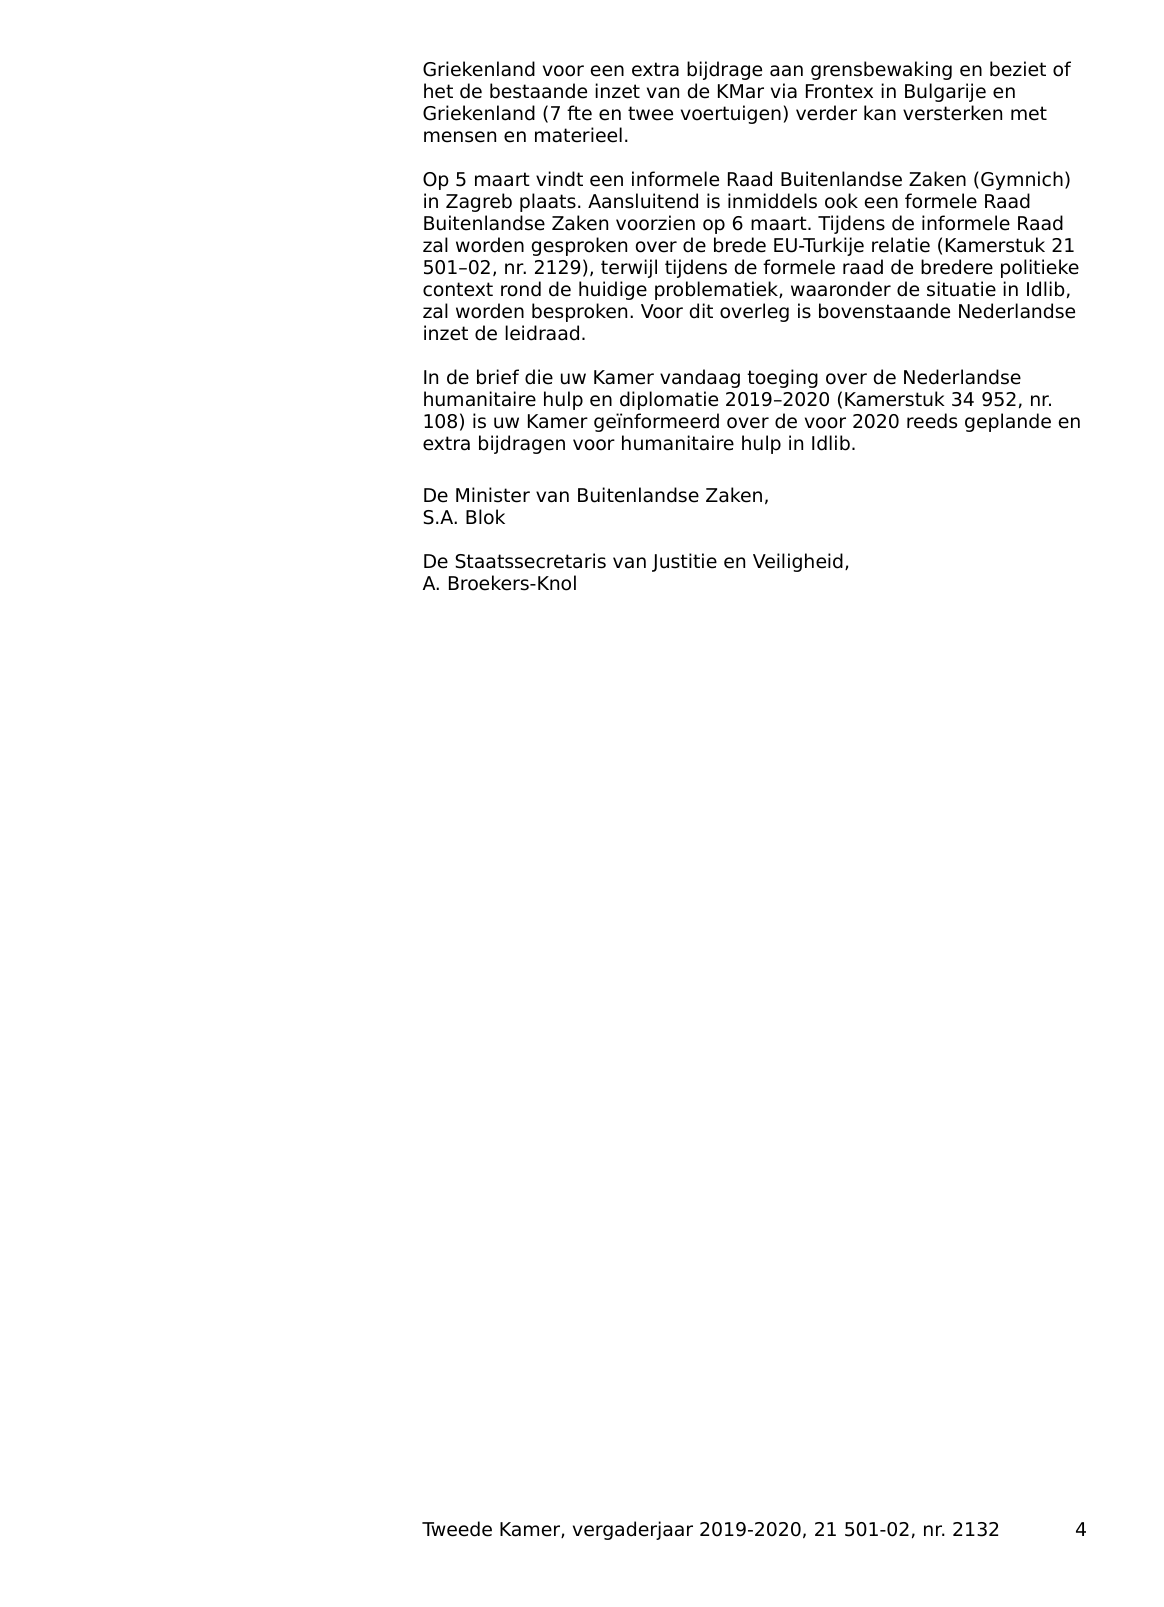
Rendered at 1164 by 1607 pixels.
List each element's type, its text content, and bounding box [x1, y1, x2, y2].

text De Staatssecretaris van Justitie en Veiligheid, A. Broekers-Knol [422, 551, 1087, 595]
text De Minister van Buitenlandse Zaken, S.A. Blok [422, 485, 1087, 529]
text In de brief die uw Kamer vandaag toeging over de Nederlandse humanitaire hulp en diplomatie 2019–2020 (Kamerstuk 34 952, nr. 108) is uw Kamer geïnformeerd over de voor 2020 reeds geplande en extra bijdragen voor humanitaire hulp in Idlib. [422, 367, 1087, 455]
text Op 5 maart vindt een informele Raad Buitenlandse Zaken (Gymnich) in Zagreb plaats. Aansluitend is inmiddels ook een formele Raad Buitenlandse Zaken voorzien op 6 maart. Tijdens de informele Raad zal worden gesproken over de brede EU-Turkije relatie (Kamerstuk 21 501–02, nr. 2129), terwijl tijdens de formele raad de bredere politieke context rond de huidige problematiek, waaronder de situatie in Idlib, zal worden besproken. Voor dit overleg is bovenstaande Nederlandse inzet de leidraad. [422, 169, 1087, 345]
text Griekenland voor een extra bijdrage aan grensbewaking en beziet of het de bestaande inzet van de KMar via Frontex in Bulgarije en Griekenland (7 fte en twee voertuigen) verder kan versterken met mensen en materieel. [422, 59, 1087, 147]
